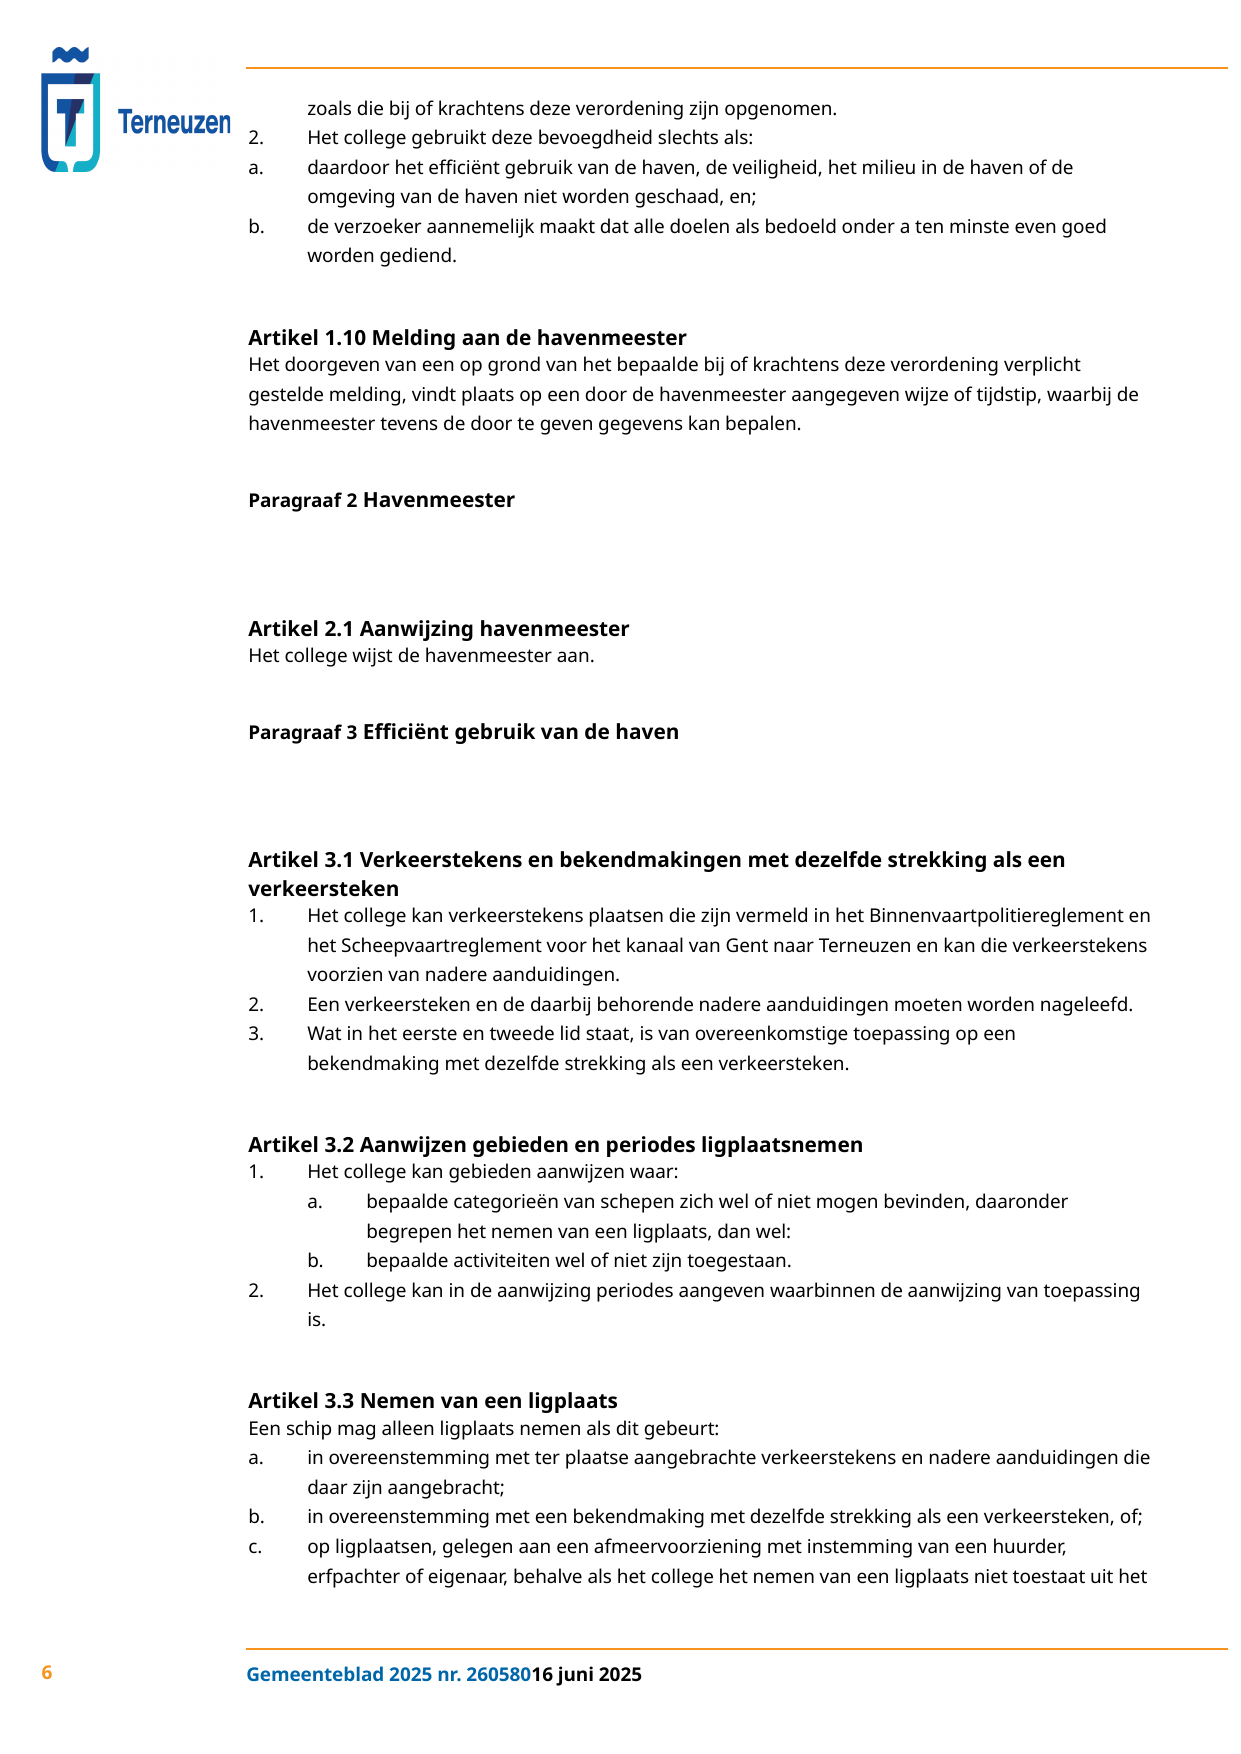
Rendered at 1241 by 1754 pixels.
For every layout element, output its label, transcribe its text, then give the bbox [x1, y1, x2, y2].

list daardoor het efficiënt gebruik van de haven, de veiligheid, het milieu in de haven of de omgeving van de haven niet worden geschaad, en; [248, 154, 1152, 209]
list Een verkeersteken en de daarbij behorende nadere aanduidingen moeten worden nageleefd. [248, 991, 1152, 1017]
list Het college gebruikt deze bevoegdheid slechts als: [248, 124, 1152, 150]
text Artikel 3.2 Aanwijzen gebieden en periodes ligplaatsnemen [248, 1130, 1152, 1159]
text Het college wijst de havenmeester aan. [248, 642, 1152, 668]
list zoals die bij of krachtens deze verordening zijn opgenomen. [248, 95, 1152, 121]
text Artikel 3.3 Nemen van een ligplaats [248, 1387, 1152, 1415]
list Wat in het eerste en tweede lid staat, is van overeenkomstige toepassing op een bekendmaking met dezelfde strekking als een verkeersteken. [248, 1021, 1152, 1076]
text Artikel 3.1 Verkeerstekens en bekendmakingen met dezelfde strekking als een verkeersteken [248, 845, 1152, 902]
text Een schip mag alleen ligplaats nemen als dit gebeurt: [248, 1415, 1152, 1441]
list Het college kan in de aanwijzing periodes aangeven waarbinnen de aanwijzing van toepassing is. [248, 1277, 1152, 1332]
list de verzoeker aannemelijk maakt dat alle doelen als bedoeld onder a ten minste even goed worden gediend. [248, 213, 1152, 268]
text Artikel 1.10 Melding aan de havenmeester [248, 323, 1152, 351]
text Paragraaf 3 Efficiënt gebruik van de haven [248, 717, 1152, 746]
text Artikel 2.1 Aanwijzing havenmeester [248, 614, 1152, 642]
list bepaalde categorieën van schepen zich wel of niet mogen bevinden, daaronder begrepen het nemen van een ligplaats, dan wel: [307, 1188, 1152, 1243]
list in overeenstemming met een bekendmaking met dezelfde strekking als een verkeersteken, of; [248, 1504, 1152, 1529]
list in overeenstemming met ter plaatse aangebrachte verkeerstekens en nadere aanduidingen die daar zijn aangebracht; [248, 1444, 1152, 1500]
list Het college kan gebieden aanwijzen waar: [248, 1159, 1152, 1184]
list bepaalde activiteiten wel of niet zijn toegestaan. [307, 1247, 1152, 1273]
text Paragraaf 2 Havenmeester [248, 486, 1152, 514]
list Het college kan verkeerstekens plaatsen die zijn vermeld in het Binnenvaartpolitiereglement en het Scheepvaartreglement voor het kanaal van Gent naar Terneuzen en kan die verkeerstekens voorzien van nadere aanduidingen. [248, 902, 1152, 987]
text Het doorgeven van een op grond van het bepaalde bij of krachtens deze verordening verplicht gestelde melding, vindt plaats op een door de havenmeester aangegeven wijze of tijdstip, waarbij de havenmeester tevens de door te geven gegevens kan bepalen. [248, 351, 1152, 436]
picture [41, 47, 231, 172]
list op ligplaatsen, gelegen aan een afmeervoorziening met instemming van een huurder, erfpachter of eigenaar, behalve als het college het nemen van een ligplaats niet toestaat uit het [248, 1533, 1152, 1589]
